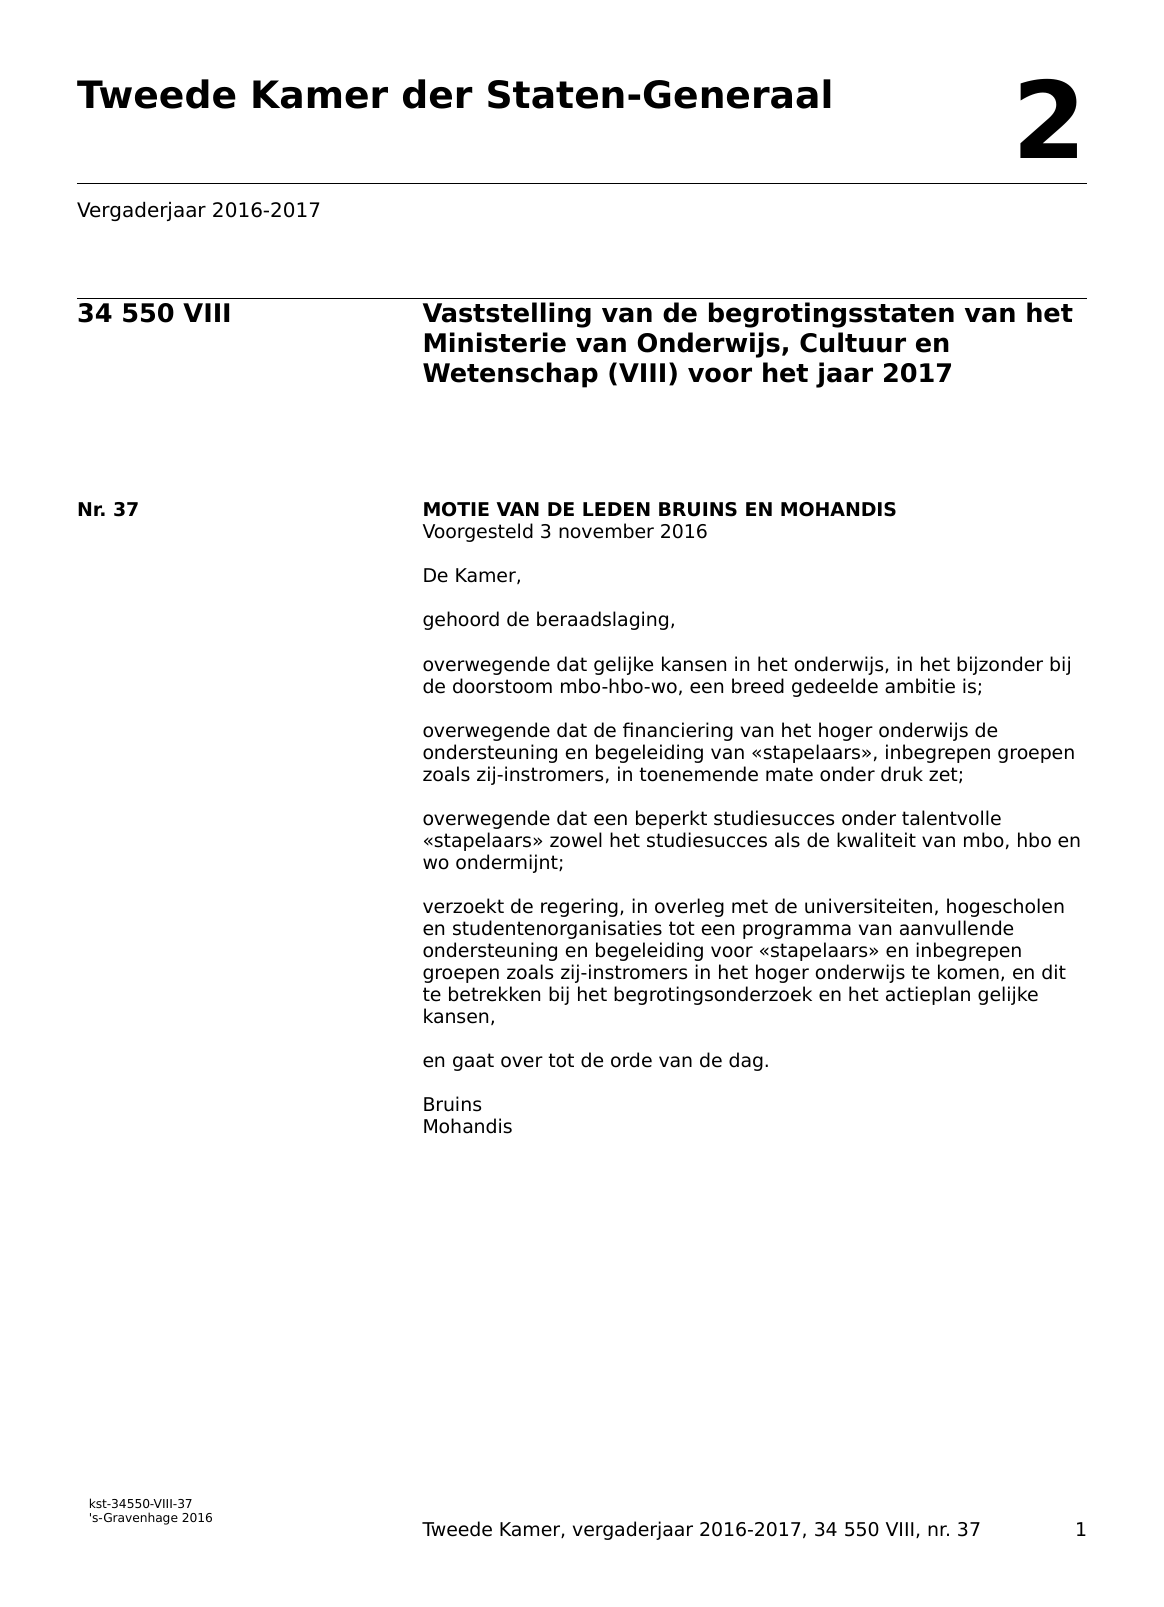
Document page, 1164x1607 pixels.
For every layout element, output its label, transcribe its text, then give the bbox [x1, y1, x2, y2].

text Bruins [422, 1094, 1087, 1116]
text en gaat over tot de orde van de dag. [422, 1050, 1087, 1072]
text 's-Gravenhage 2016 [88, 1511, 323, 1525]
subtitle 34 550 VIII Vaststelling van de begrotingsstaten van het Ministerie van Onderwijs, Cultuur en Wetenschap (VIII) voor het jaar 2017 [77, 299, 1087, 388]
text overwegende dat een beperkt studiesucces onder talentvolle «stapelaars» zowel het studiesucces als de kwaliteit van mbo, hbo en wo ondermijnt; [422, 808, 1087, 874]
text Mohandis [422, 1116, 1087, 1138]
subtitle Nr. 37 MOTIE VAN DE LEDEN BRUINS EN MOHANDIS [77, 499, 1087, 521]
text verzoekt de regering, in overleg met de universiteiten, hogescholen en studentenorganisaties tot een programma van aanvullende ondersteuning en begeleiding voor «stapelaars» en inbegrepen groepen zoals zij-instromers in het hoger onderwijs te komen, en dit te betrekken bij het begrotingsonderzoek en het actieplan gelijke kansen, [422, 896, 1087, 1028]
text overwegende dat gelijke kansen in het onderwijs, in het bijzonder bij de doorstoom mbo-hbo-wo, een breed gedeelde ambitie is; [422, 653, 1087, 697]
text gehoord de beraadslaging, [422, 609, 1087, 631]
text overwegende dat de financiering van het hoger onderwijs de ondersteuning en begeleiding van «stapelaars», inbegrepen groepen zoals zij-instromers, in toenemende mate onder druk zet; [422, 720, 1087, 786]
text De Kamer, [422, 565, 1087, 587]
text Voorgesteld 3 november 2016 [422, 521, 1087, 543]
table_cell Vergaderjaar 2016-2017 [77, 184, 1087, 298]
table_header 2 [886, 59, 1087, 183]
table_header Tweede Kamer der Staten-Generaal [77, 59, 886, 183]
text kst-34550-VIII-37 [88, 1497, 323, 1511]
